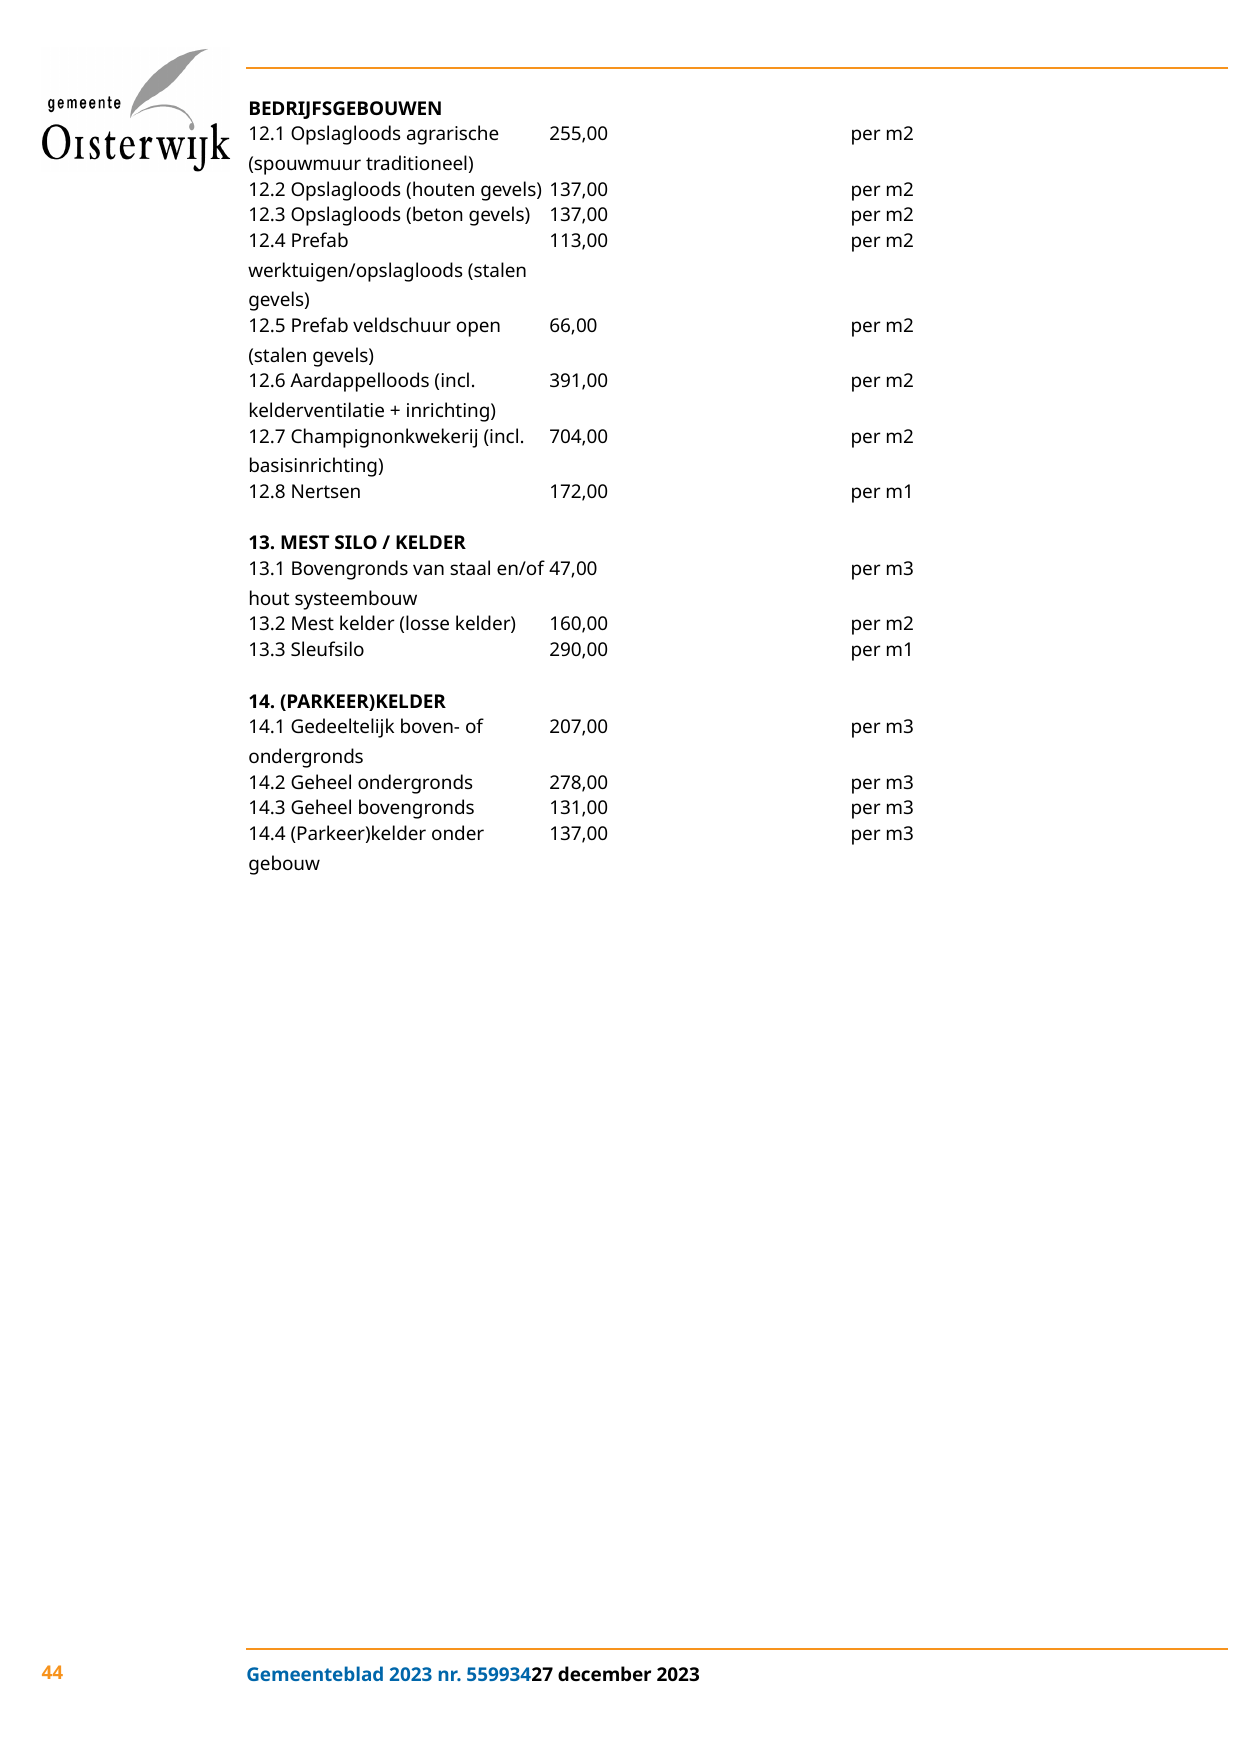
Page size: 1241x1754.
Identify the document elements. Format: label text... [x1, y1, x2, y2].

table_cell [549, 662, 850, 688]
table_cell BEDRIJFSGEBOUWEN [248, 95, 549, 121]
table_cell 13.1 Bovengronds van staal en/of hout systeembouw [248, 555, 549, 611]
table_cell 14.4 (Parkeer)kelder onder gebouw [248, 820, 549, 876]
table_cell per m3 [850, 714, 1152, 769]
table_cell 14.2 Geheel ondergronds [248, 769, 549, 794]
table_cell per m1 [850, 636, 1152, 662]
table_cell 13.2 Mest kelder (losse kelder) [248, 611, 549, 636]
table_cell [850, 530, 1152, 555]
table_cell [248, 662, 549, 688]
table_cell 137,00 [549, 176, 850, 202]
table_cell 12.7 Champignonkwekerij (incl. basisinrichting) [248, 423, 549, 478]
table_cell [549, 530, 850, 555]
table_cell [549, 504, 850, 529]
table_cell 172,00 [549, 478, 850, 504]
table_cell 14.3 Geheel bovengronds [248, 795, 549, 820]
table_cell [850, 662, 1152, 688]
table_cell 113,00 [549, 227, 850, 312]
table_cell per m3 [850, 555, 1152, 611]
table_cell [850, 95, 1152, 121]
table_cell 391,00 [549, 368, 850, 423]
table_cell 14.1 Gedeeltelijk boven- of ondergronds [248, 714, 549, 769]
table_cell per m1 [850, 478, 1152, 504]
table_cell per m2 [850, 202, 1152, 227]
table_cell per m2 [850, 227, 1152, 312]
table_cell per m2 [850, 611, 1152, 636]
table_cell per m2 [850, 176, 1152, 202]
table_cell 12.8 Nertsen [248, 478, 549, 504]
table_cell per m2 [850, 423, 1152, 478]
table_cell 704,00 [549, 423, 850, 478]
table_cell 278,00 [549, 769, 850, 794]
table_cell [850, 504, 1152, 529]
table_cell 137,00 [549, 202, 850, 227]
table_cell [248, 504, 549, 529]
table_cell 207,00 [549, 714, 850, 769]
table_cell [549, 688, 850, 713]
table_cell 12.3 Opslagloods (beton gevels) [248, 202, 549, 227]
table_cell 160,00 [549, 611, 850, 636]
table_cell per m3 [850, 769, 1152, 794]
table_cell 137,00 [549, 820, 850, 876]
table_cell [549, 95, 850, 121]
table_cell 12.1 Opslagloods agrarische (spouwmuur traditioneel) [248, 121, 549, 176]
table_cell 12.6 Aardappelloods (incl. kelderventilatie + inrichting) [248, 368, 549, 423]
table_cell 13. MEST SILO / KELDER [248, 530, 549, 555]
table_cell 255,00 [549, 121, 850, 176]
table_cell 47,00 [549, 555, 850, 611]
table_cell 12.4 Prefab werktuigen/opslagloods (stalen gevels) [248, 227, 549, 312]
table_cell per m2 [850, 312, 1152, 367]
table_cell 131,00 [549, 795, 850, 820]
table_cell [850, 688, 1152, 713]
table_cell per m3 [850, 795, 1152, 820]
table_cell 13.3 Sleufsilo [248, 636, 549, 662]
table_cell 12.5 Prefab veldschuur open (stalen gevels) [248, 312, 549, 367]
table_cell 12.2 Opslagloods (houten gevels) [248, 176, 549, 202]
table_cell per m2 [850, 121, 1152, 176]
table_cell per m2 [850, 368, 1152, 423]
table_cell 66,00 [549, 312, 850, 367]
table_cell 290,00 [549, 636, 850, 662]
picture [41, 47, 231, 172]
table_cell 14. (PARKEER)KELDER [248, 688, 549, 713]
table_cell per m3 [850, 820, 1152, 876]
